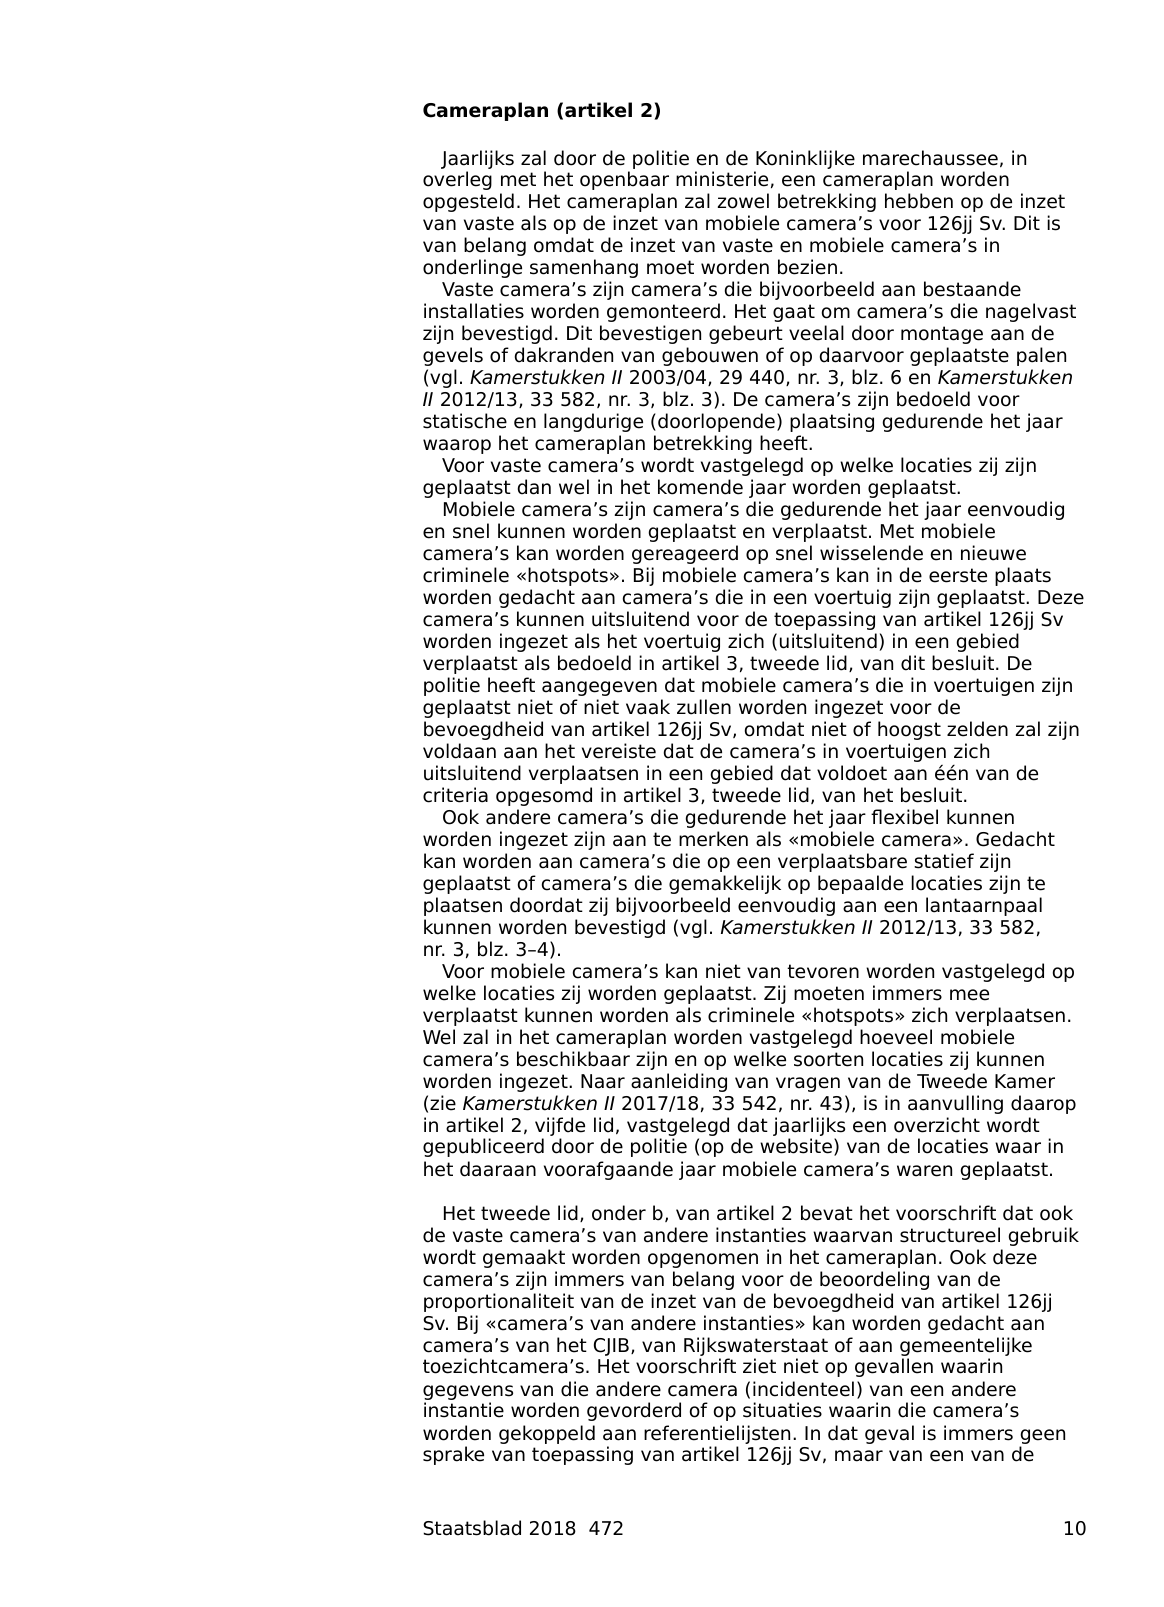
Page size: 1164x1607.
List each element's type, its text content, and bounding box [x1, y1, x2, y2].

text Mobiele camera’s zijn camera’s die gedurende het jaar eenvoudig en snel kunnen worden geplaatst en verplaatst. Met mobiele camera’s kan worden gereageerd op snel wisselende en nieuwe criminele «hotspots». Bij mobiele camera’s kan in de eerste plaats worden gedacht aan camera’s die in een voertuig zijn geplaatst. Deze camera’s kunnen uitsluitend voor de toepassing van artikel 126jj Sv worden ingezet als het voertuig zich (uitsluitend) in een gebied verplaatst als bedoeld in artikel 3, tweede lid, van dit besluit. De politie heeft aangegeven dat mobiele camera’s die in voertuigen zijn geplaatst niet of niet vaak zullen worden ingezet voor de bevoegdheid van artikel 126jj Sv, omdat niet of hoogst zelden zal zijn voldaan aan het vereiste dat de camera’s in voertuigen zich uitsluitend verplaatsen in een gebied dat voldoet aan één van de criteria opgesomd in artikel 3, tweede lid, van het besluit. [422, 499, 1087, 807]
text Voor vaste camera’s wordt vastgelegd op welke locaties zij zijn geplaatst dan wel in het komende jaar worden geplaatst. [422, 455, 1087, 499]
text Vaste camera’s zijn camera’s die bijvoorbeeld aan bestaande installaties worden gemonteerd. Het gaat om camera’s die nagelvast zijn bevestigd. Dit bevestigen gebeurt veelal door montage aan de gevels of dakranden van gebouwen of op daarvoor geplaatste palen (vgl. Kamerstukken II 2003/04, 29 440, nr. 3, blz. 6 en Kamerstukken II 2012/13, 33 582, nr. 3, blz. 3). De camera’s zijn bedoeld voor statische en langdurige (doorlopende) plaatsing gedurende het jaar waarop het cameraplan betrekking heeft. [422, 279, 1087, 455]
text Ook andere camera’s die gedurende het jaar flexibel kunnen worden ingezet zijn aan te merken als «mobiele camera». Gedacht kan worden aan camera’s die op een verplaatsbare statief zijn geplaatst of camera’s die gemakkelijk op bepaalde locaties zijn te plaatsen doordat zij bijvoorbeeld eenvoudig aan een lantaarnpaal kunnen worden bevestigd (vgl. Kamerstukken II 2012/13, 33 582, nr. 3, blz. 3–4). [422, 807, 1087, 961]
text Jaarlijks zal door de politie en de Koninklijke marechaussee, in overleg met het openbaar ministerie, een cameraplan worden opgesteld. Het cameraplan zal zowel betrekking hebben op de inzet van vaste als op de inzet van mobiele camera’s voor 126jj Sv. Dit is van belang omdat de inzet van vaste en mobiele camera’s in onderlinge samenhang moet worden bezien. [422, 147, 1087, 279]
text Voor mobiele camera’s kan niet van tevoren worden vastgelegd op welke locaties zij worden geplaatst. Zij moeten immers mee verplaatst kunnen worden als criminele «hotspots» zich verplaatsen. Wel zal in het cameraplan worden vastgelegd hoeveel mobiele camera’s beschikbaar zijn en op welke soorten locaties zij kunnen worden ingezet. Naar aanleiding van vragen van de Tweede Kamer (zie Kamerstukken II 2017/18, 33 542, nr. 43), is in aanvulling daarop in artikel 2, vijfde lid, vastgelegd dat jaarlijks een overzicht wordt gepubliceerd door de politie (op de website) van de locaties waar in het daaraan voorafgaande jaar mobiele camera’s waren geplaatst. [422, 961, 1087, 1180]
subtitle Cameraplan (artikel 2) [422, 100, 1087, 122]
text Het tweede lid, onder b, van artikel 2 bevat het voorschrift dat ook de vaste camera’s van andere instanties waarvan structureel gebruik wordt gemaakt worden opgenomen in het cameraplan. Ook deze camera’s zijn immers van belang voor de beoordeling van de proportionaliteit van de inzet van de bevoegdheid van artikel 126jj Sv. Bij «camera’s van andere instanties» kan worden gedacht aan camera’s van het CJIB, van Rijkswaterstaat of aan gemeentelijke toezichtcamera’s. Het voorschrift ziet niet op gevallen waarin gegevens van die andere camera (incidenteel) van een andere instantie worden gevorderd of op situaties waarin die camera’s worden gekoppeld aan referentielijsten. In dat geval is immers geen sprake van toepassing van artikel 126jj Sv, maar van een van de [422, 1203, 1087, 1466]
